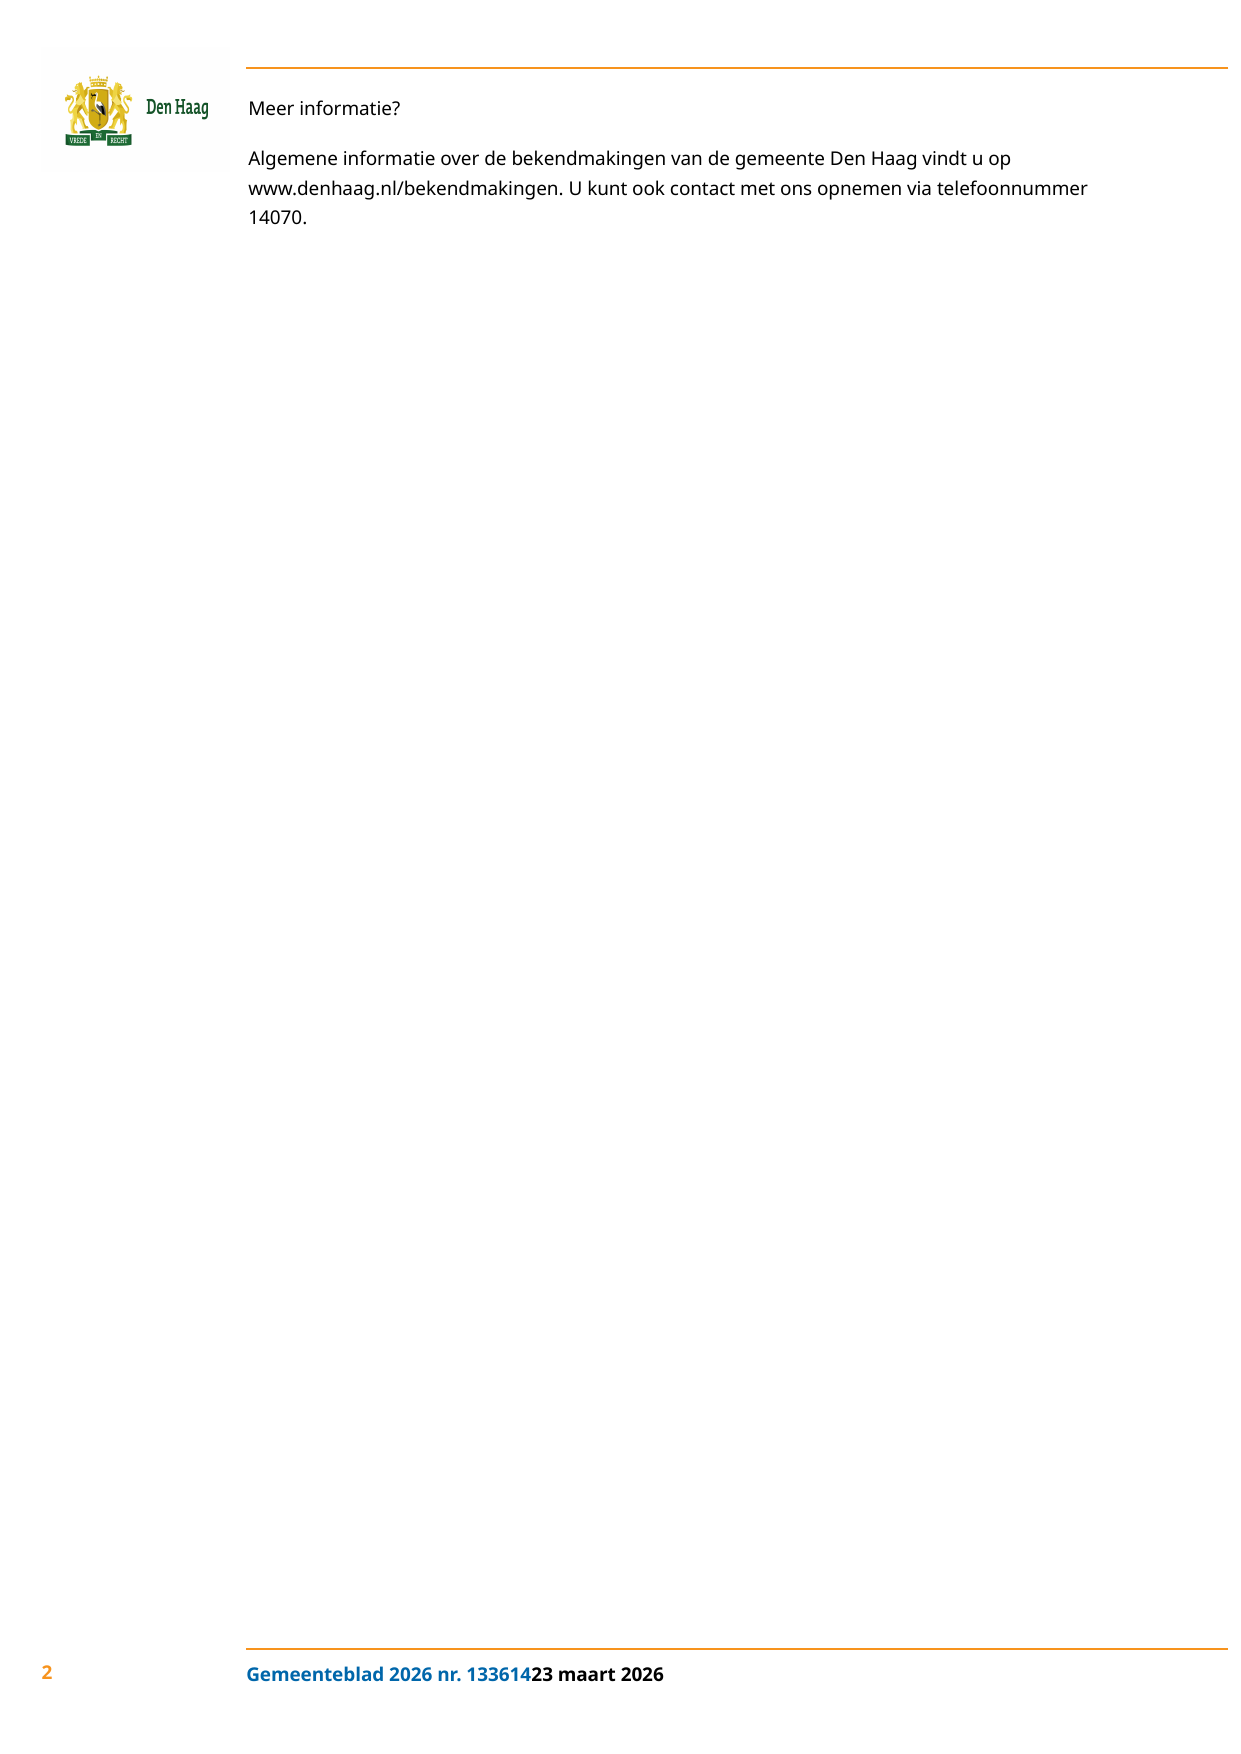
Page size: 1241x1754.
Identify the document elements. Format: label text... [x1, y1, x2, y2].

text Algemene informatie over de bekendmakingen van de gemeente Den Haag vindt u op www.denhaag.nl/bekendmakingen. U kunt ook contact met ons opnemen via telefoonnummer 14070. [248, 145, 1152, 230]
text Meer informatie? [248, 95, 1152, 121]
picture [41, 47, 231, 172]
